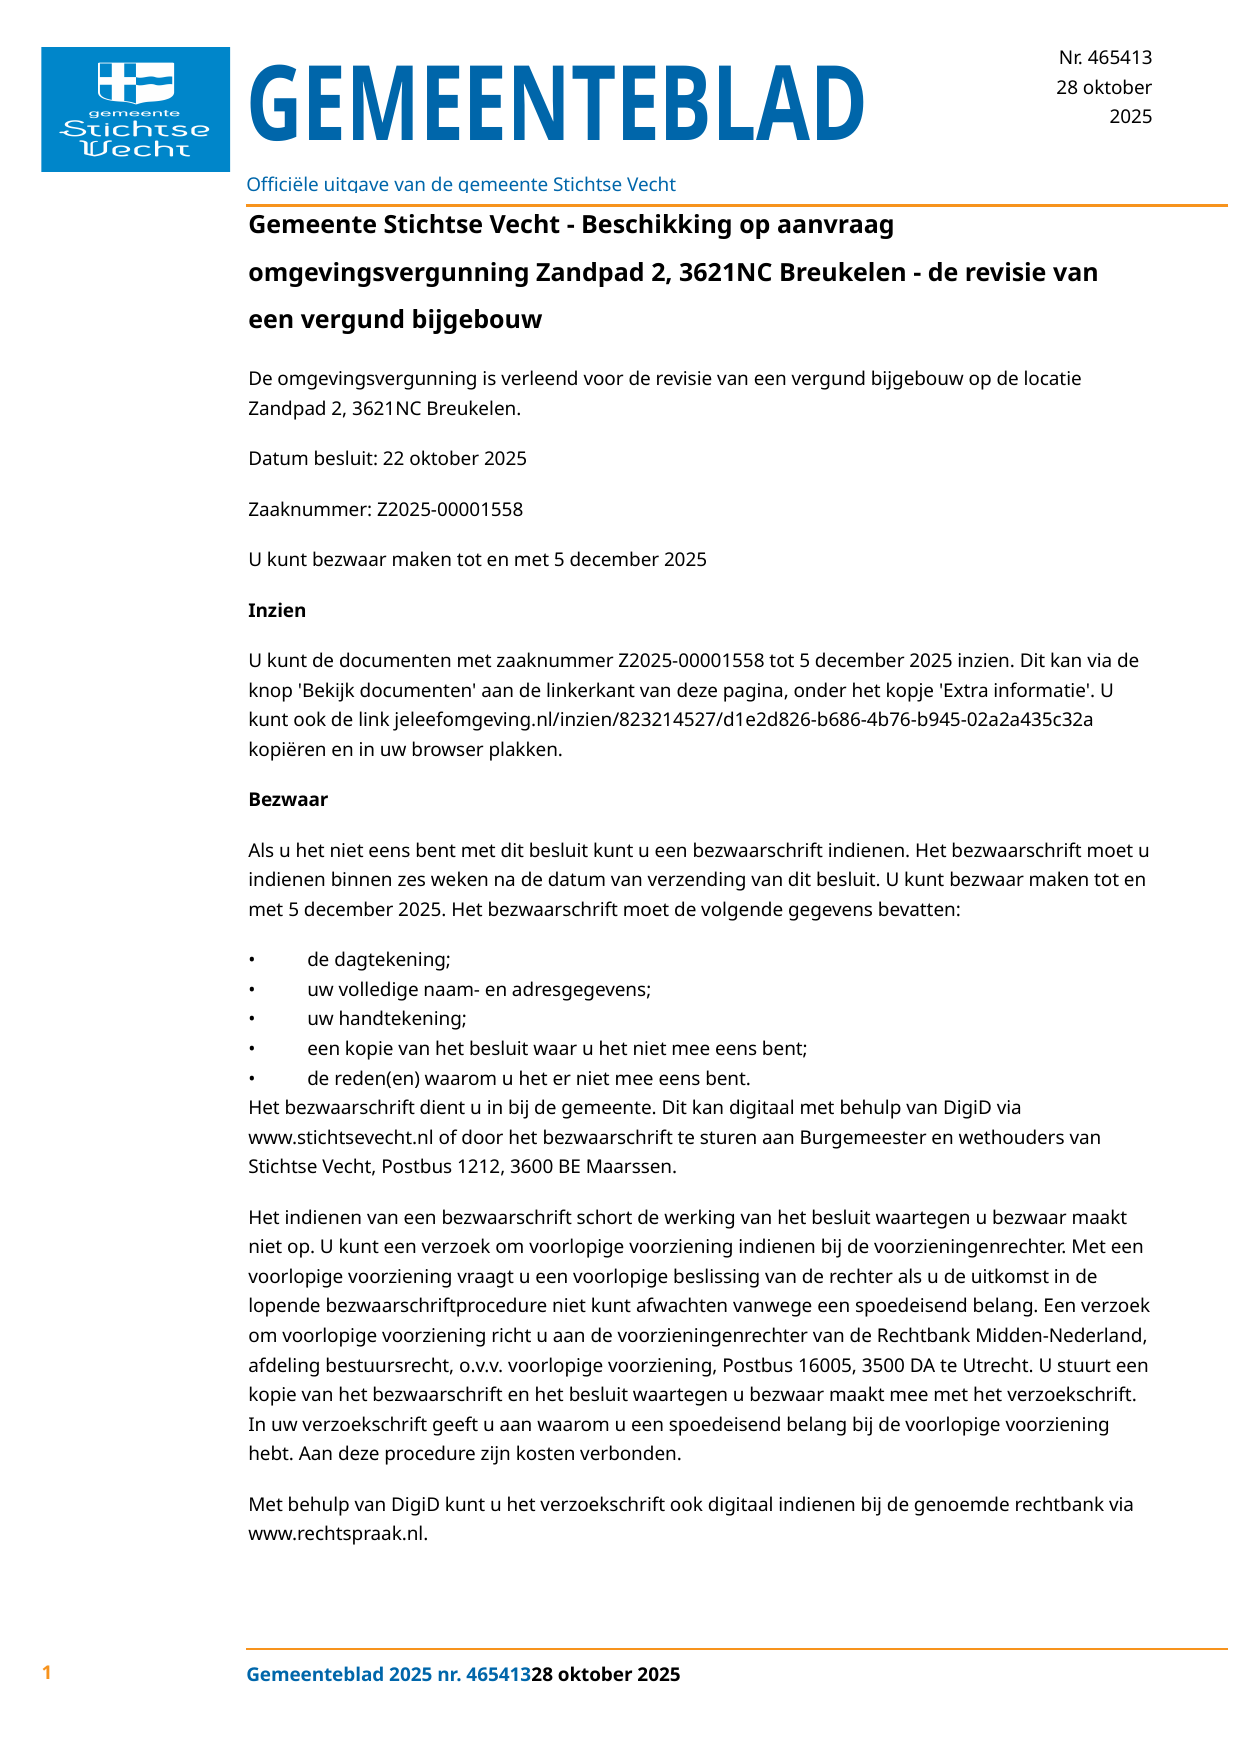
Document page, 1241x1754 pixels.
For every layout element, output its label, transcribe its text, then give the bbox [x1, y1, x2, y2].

text Gemeente Stichtse Vecht - Beschikking op aanvraag omgevingsvergunning Zandpad 2, 3621NC Breukelen - de revisie van een vergund bijgebouw [248, 207, 1152, 336]
text Het indienen van een bezwaarschrift schort de werking van het besluit waartegen u bezwaar maakt niet op. U kunt een verzoek om voorlopige voorziening indienen bij de voorzieningenrechter. Met een voorlopige voorziening vraagt u een voorlopige beslissing van de rechter als u de uitkomst in de lopende bezwaarschriftprocedure niet kunt afwachten vanwege een spoedeisend belang. Een verzoek om voorlopige voorziening richt u aan de voorzieningenrechter van de Rechtbank Midden-Nederland, afdeling bestuursrecht, o.v.v. voorlopige voorziening, Postbus 16005, 3500 DA te Utrecht. U stuurt een kopie van het bezwaarschrift en het besluit waartegen u bezwaar maakt mee met het verzoekschrift. In uw verzoekschrift geeft u aan waarom u een spoedeisend belang bij de voorlopige voorziening hebt. Aan deze procedure zijn kosten verbonden. [248, 1204, 1152, 1466]
picture [137, 63, 174, 103]
text Als u het niet eens bent met dit besluit kunt u een bezwaarschrift indienen. Het bezwaarschrift moet u indienen binnen zes weken na de datum van verzending van dit besluit. U kunt bezwaar maken tot en met 5 december 2025. Het bezwaarschrift moet de volgende gegevens bevatten: [248, 837, 1152, 922]
text U kunt de documenten met zaaknummer Z2025-00001558 tot 5 december 2025 inzien. Dit kan via de knop 'Bekijk documenten' aan de linkerkant van deze pagina, onder het kopje 'Extra informatie'. U kunt ook de link jeleefomgeving.nl/inzien/823214527/d1e2d826-b686-4b76-b945-02a2a435c32a kopiëren en in uw browser plakken. [248, 647, 1152, 762]
picture [99, 63, 135, 101]
list de dagtekening; [248, 946, 1152, 972]
text Het bezwaarschrift dient u in bij de gemeente. Dit kan digitaal met behulp van DigiD via www.stichtsevecht.nl of door het bezwaarschrift te sturen aan Burgemeester en wethouders van Stichtse Vecht, Postbus 1212, 3600 BE Maarssen. [248, 1094, 1152, 1179]
text Zaaknummer: Z2025-00001558 [248, 496, 1152, 522]
text U kunt bezwaar maken tot en met 5 december 2025 [248, 546, 1152, 572]
list uw handtekening; [248, 1006, 1152, 1031]
list de reden(en) waarom u het er niet mee eens bent. [248, 1065, 1152, 1090]
text Met behulp van DigiD kunt u het verzoekschrift ook digitaal indienen bij de genoemde rechtbank via www.rechtspraak.nl. [248, 1491, 1152, 1546]
list een kopie van het besluit waar u het niet mee eens bent; [248, 1035, 1152, 1061]
text Bezwaar [248, 786, 1152, 812]
list uw volledige naam- en adresgegevens; [248, 976, 1152, 1002]
text De omgevingsvergunning is verleend voor de revisie van een vergund bijgebouw op de locatie Zandpad 2, 3621NC Breukelen. [248, 366, 1152, 421]
text Datum besluit: 22 oktober 2025 [248, 446, 1152, 471]
text Inzien [248, 597, 1152, 622]
